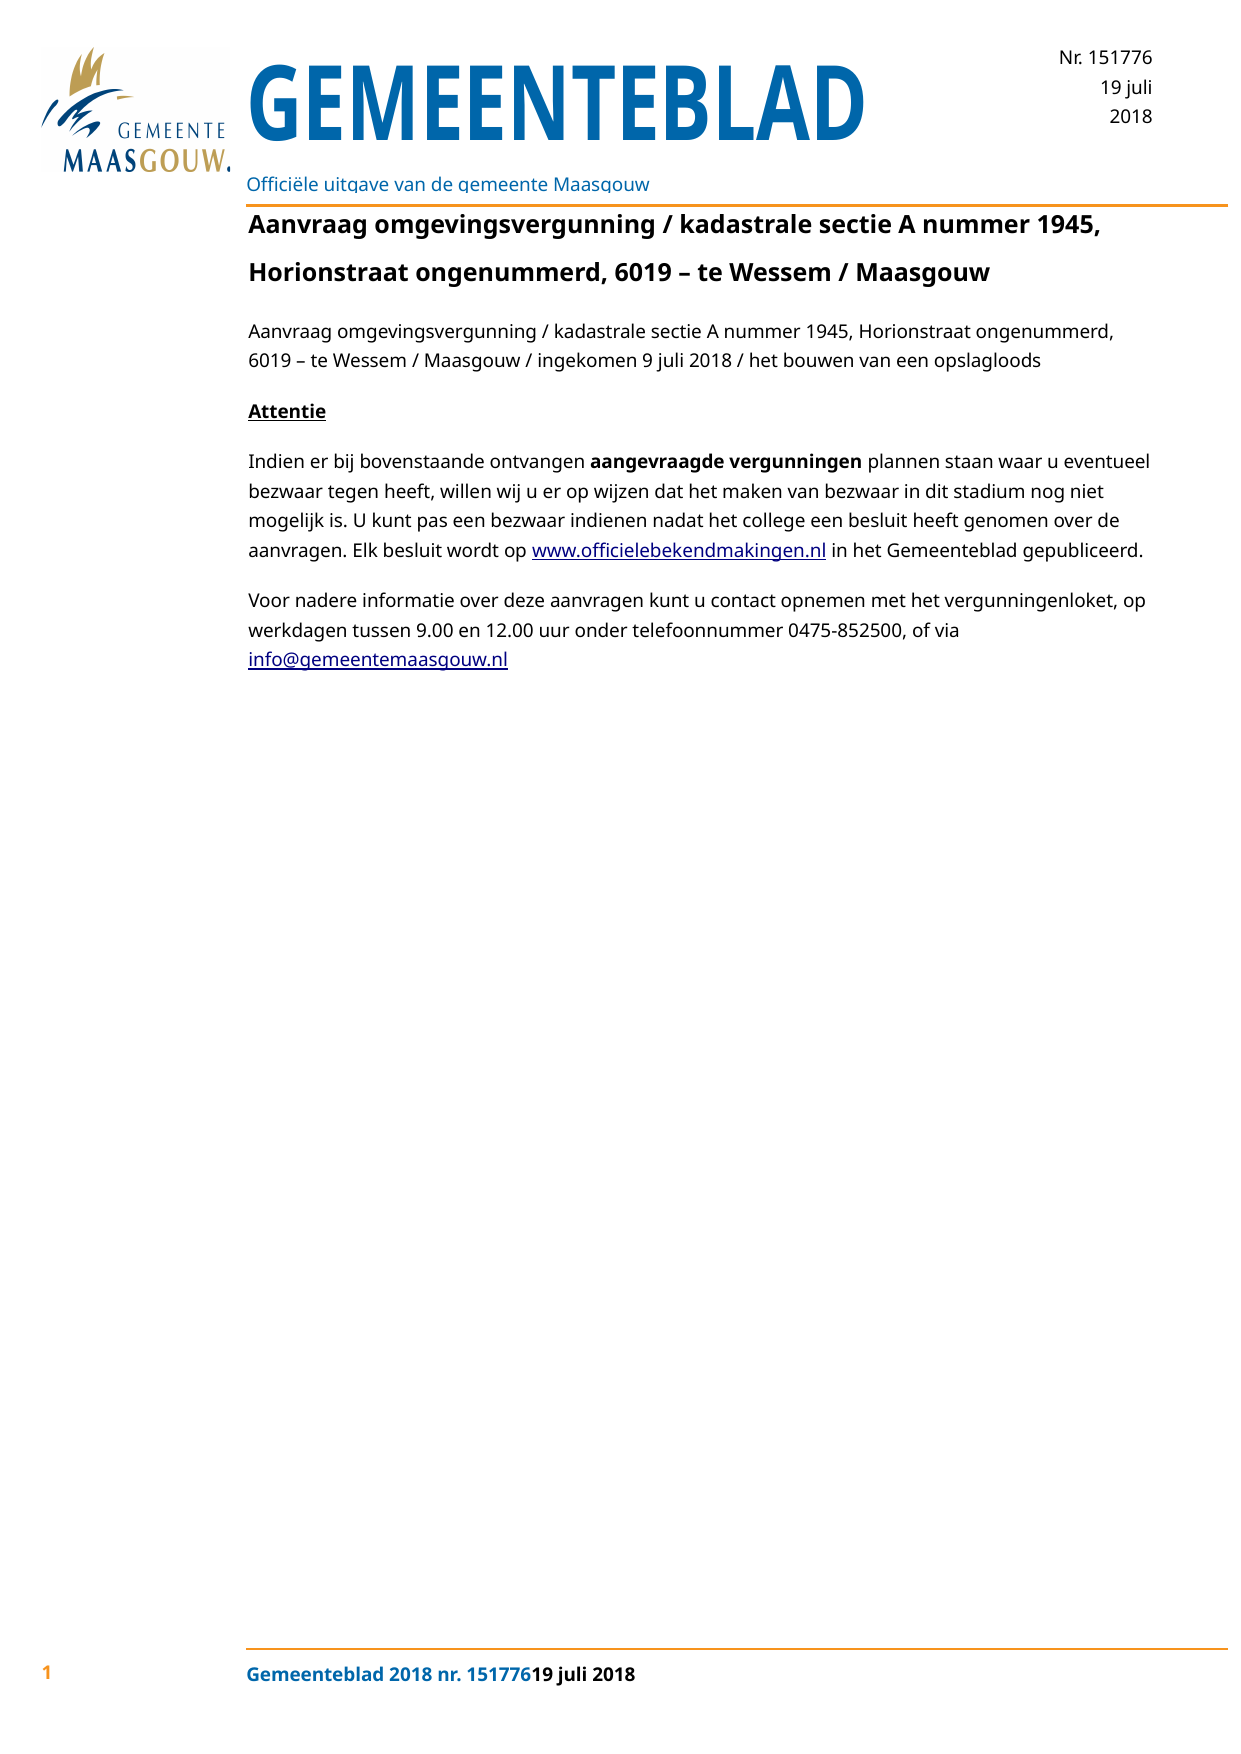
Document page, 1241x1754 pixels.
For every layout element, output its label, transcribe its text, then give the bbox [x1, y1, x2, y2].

text Aanvraag omgevingsvergunning / kadastrale sectie A nummer 1945, Horionstraat ongenummerd, 6019 – te Wessem / Maasgouw / ingekomen 9 juli 2018 / het bouwen van een opslagloods [248, 318, 1152, 373]
text Voor nadere informatie over deze aanvragen kunt u contact opnemen met het vergunningenloket, op werkdagen tussen 9.00 en 12.00 uur onder telefoonnummer 0475-852500, of via info@gemeentemaasgouw.nl [248, 587, 1152, 672]
text Aanvraag omgevingsvergunning / kadastrale sectie A nummer 1945, Horionstraat ongenummerd, 6019 – te Wessem / Maasgouw [248, 207, 1152, 288]
text Attentie [248, 398, 1152, 424]
text Indien er bij bovenstaande ontvangen aangevraagde vergunningen plannen staan waar u eventueel bezwaar tegen heeft, willen wij u er op wijzen dat het maken van bezwaar in dit stadium nog niet mogelijk is. U kunt pas een bezwaar indienen nadat het college een besluit heeft genomen over de aanvragen. Elk besluit wordt op www.officielebekendmakingen.nl in het Gemeenteblad gepubliceerd. [248, 448, 1152, 563]
picture [41, 47, 231, 172]
